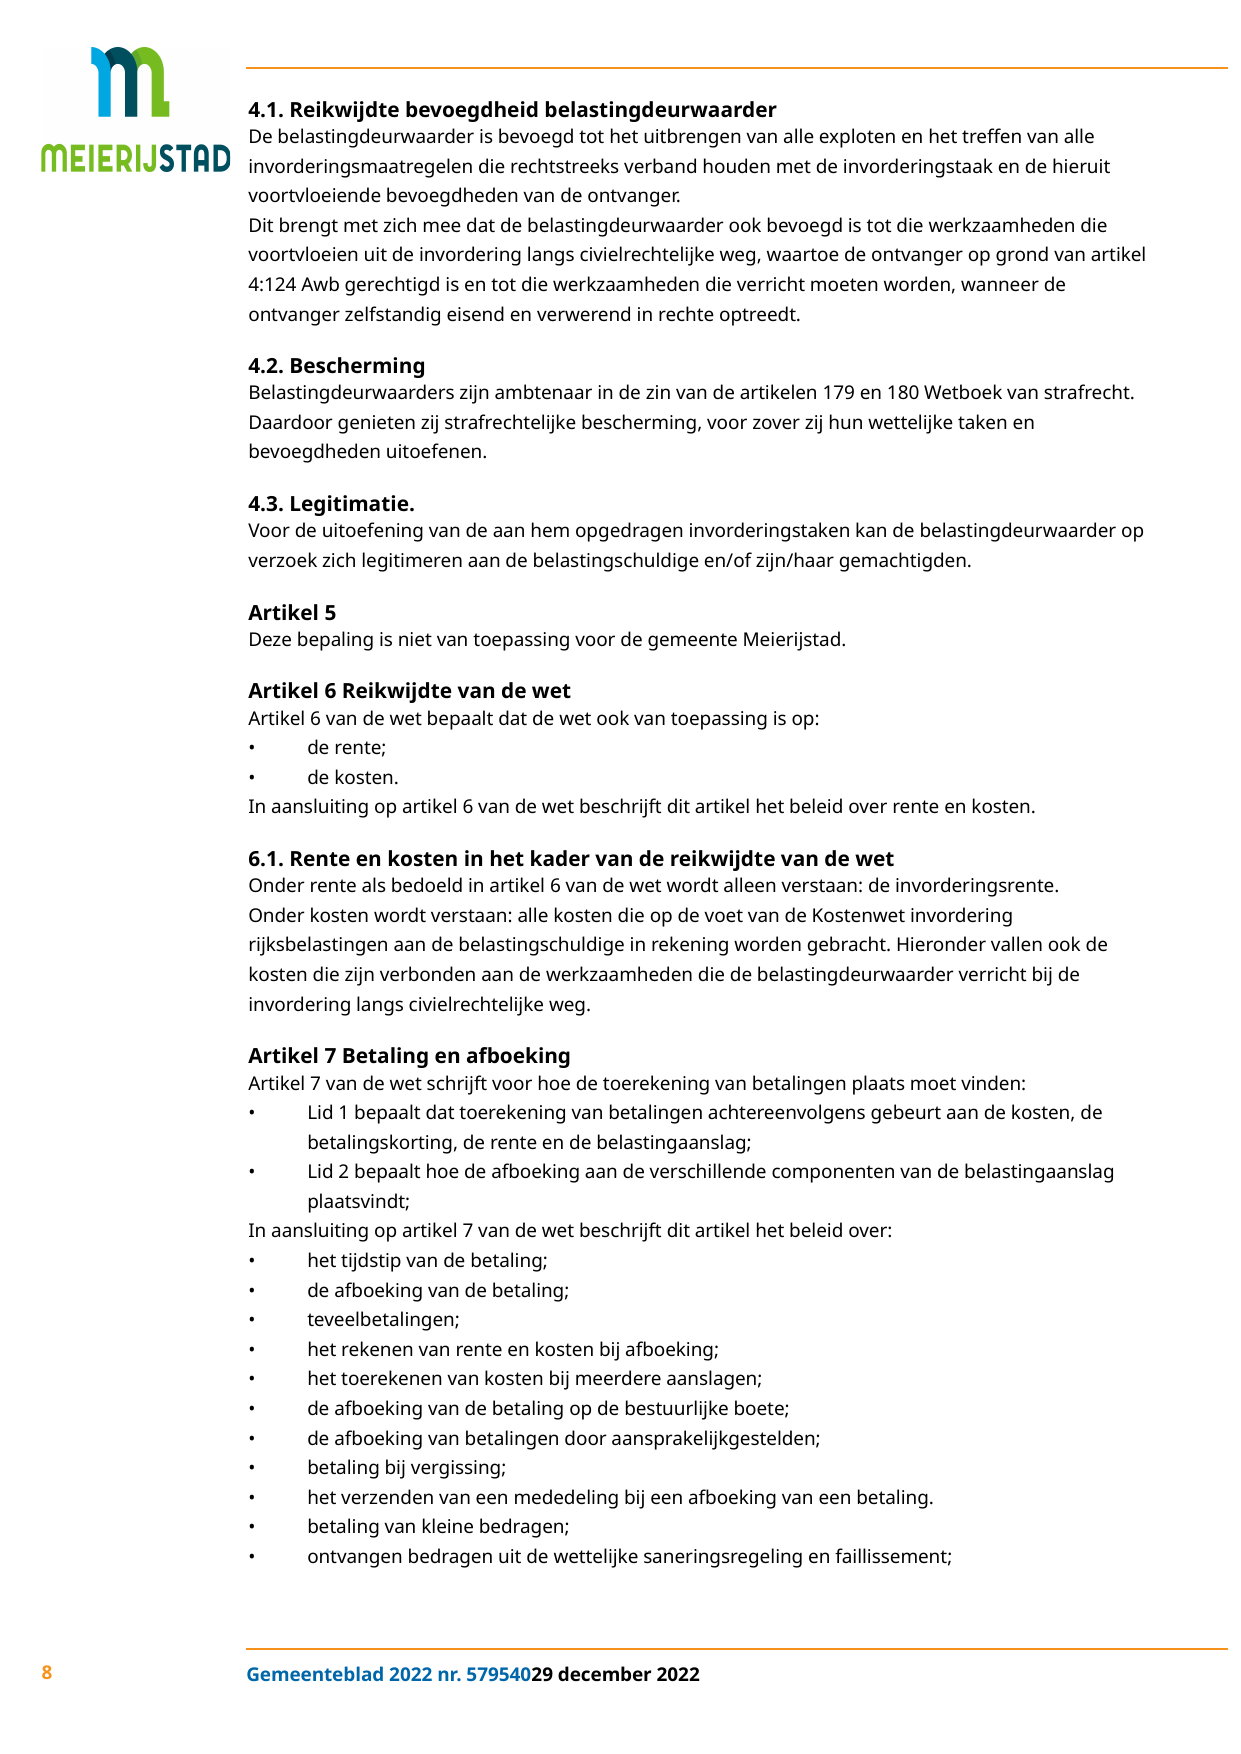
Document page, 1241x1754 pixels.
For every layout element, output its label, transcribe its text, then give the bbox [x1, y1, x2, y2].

list de kosten. [248, 764, 1152, 790]
text Voor de uitoefening van de aan hem opgedragen invorderingstaken kan de belastingdeurwaarder op verzoek zich legitimeren aan de belastingschuldige en/of zijn/haar gemachtigden. [248, 518, 1152, 573]
text Artikel 7 Betaling en afboeking [248, 1041, 1152, 1070]
text Belastingdeurwaarders zijn ambtenaar in de zin van de artikelen 179 en 180 Wetboek van strafrecht. Daardoor genieten zij strafrechtelijke bescherming, voor zover zij hun wettelijke taken en bevoegdheden uitoefenen. [248, 379, 1152, 464]
text 6.1. Rente en kosten in het kader van de reikwijdte van de wet [248, 844, 1152, 872]
text Deze bepaling is niet van toepassing voor de gemeente Meierijstad. [248, 626, 1152, 652]
list betaling bij vergissing; [248, 1454, 1152, 1480]
list betaling van kleine bedragen; [248, 1513, 1152, 1539]
list teveelbetalingen; [248, 1306, 1152, 1332]
list het toerekenen van kosten bij meerdere aanslagen; [248, 1366, 1152, 1391]
list Lid 2 bepaalt hoe de afboeking aan de verschillende componenten van de belastingaanslag plaatsvindt; [248, 1158, 1152, 1214]
list de rente; [248, 734, 1152, 760]
text Artikel 6 van de wet bepaalt dat de wet ook van toepassing is op: [248, 705, 1152, 731]
text Artikel 7 van de wet schrijft voor hoe de toerekening van betalingen plaats moet vinden: [248, 1070, 1152, 1095]
list ontvangen bedragen uit de wettelijke saneringsregeling en faillissement; [248, 1543, 1152, 1569]
text 4.3. Legitimatie. [248, 489, 1152, 518]
text 4.2. Bescherming [248, 351, 1152, 379]
picture [41, 47, 231, 172]
text De belastingdeurwaarder is bevoegd tot het uitbrengen van alle exploten en het treffen van alle invorderingsmaatregelen die rechtstreeks verband houden met de invorderingstaak en de hieruit voortvloeiende bevoegdheden van de ontvanger. [248, 123, 1152, 208]
list de afboeking van de betaling; [248, 1277, 1152, 1302]
text Artikel 5 [248, 598, 1152, 626]
text Artikel 6 Reikwijdte van de wet [248, 676, 1152, 705]
text 4.1. Reikwijdte bevoegdheid belastingdeurwaarder [248, 95, 1152, 123]
text In aansluiting op artikel 6 van de wet beschrijft dit artikel het beleid over rente en kosten. [248, 794, 1152, 819]
list het rekenen van rente en kosten bij afboeking; [248, 1336, 1152, 1362]
list het verzenden van een mededeling bij een afboeking van een betaling. [248, 1484, 1152, 1509]
list de afboeking van betalingen door aansprakelijkgestelden; [248, 1425, 1152, 1450]
list de afboeking van de betaling op de bestuurlijke boete; [248, 1395, 1152, 1421]
list het tijdstip van de betaling; [248, 1247, 1152, 1273]
text Onder rente als bedoeld in artikel 6 van de wet wordt alleen verstaan: de invorderingsrente. [248, 872, 1152, 898]
text In aansluiting op artikel 7 van de wet beschrijft dit artikel het beleid over: [248, 1218, 1152, 1243]
text Dit brengt met zich mee dat de belastingdeurwaarder ook bevoegd is tot die werkzaamheden die voortvloeien uit de invordering langs civielrechtelijke weg, waartoe de ontvanger op grond van artikel 4:124 Awb gerechtigd is en tot die werkzaamheden die verricht moeten worden, wanneer de ontvanger zelfstandig eisend en verwerend in rechte optreedt. [248, 212, 1152, 326]
text Onder kosten wordt verstaan: alle kosten die op de voet van de Kostenwet invordering rijksbelastingen aan de belastingschuldige in rekening worden gebracht. Hieronder vallen ook de kosten die zijn verbonden aan de werkzaamheden die de belastingdeurwaarder verricht bij de invordering langs civielrechtelijke weg. [248, 902, 1152, 1017]
list Lid 1 bepaalt dat toerekening van betalingen achtereenvolgens gebeurt aan de kosten, de betalingskorting, de rente en de belastingaanslag; [248, 1099, 1152, 1154]
